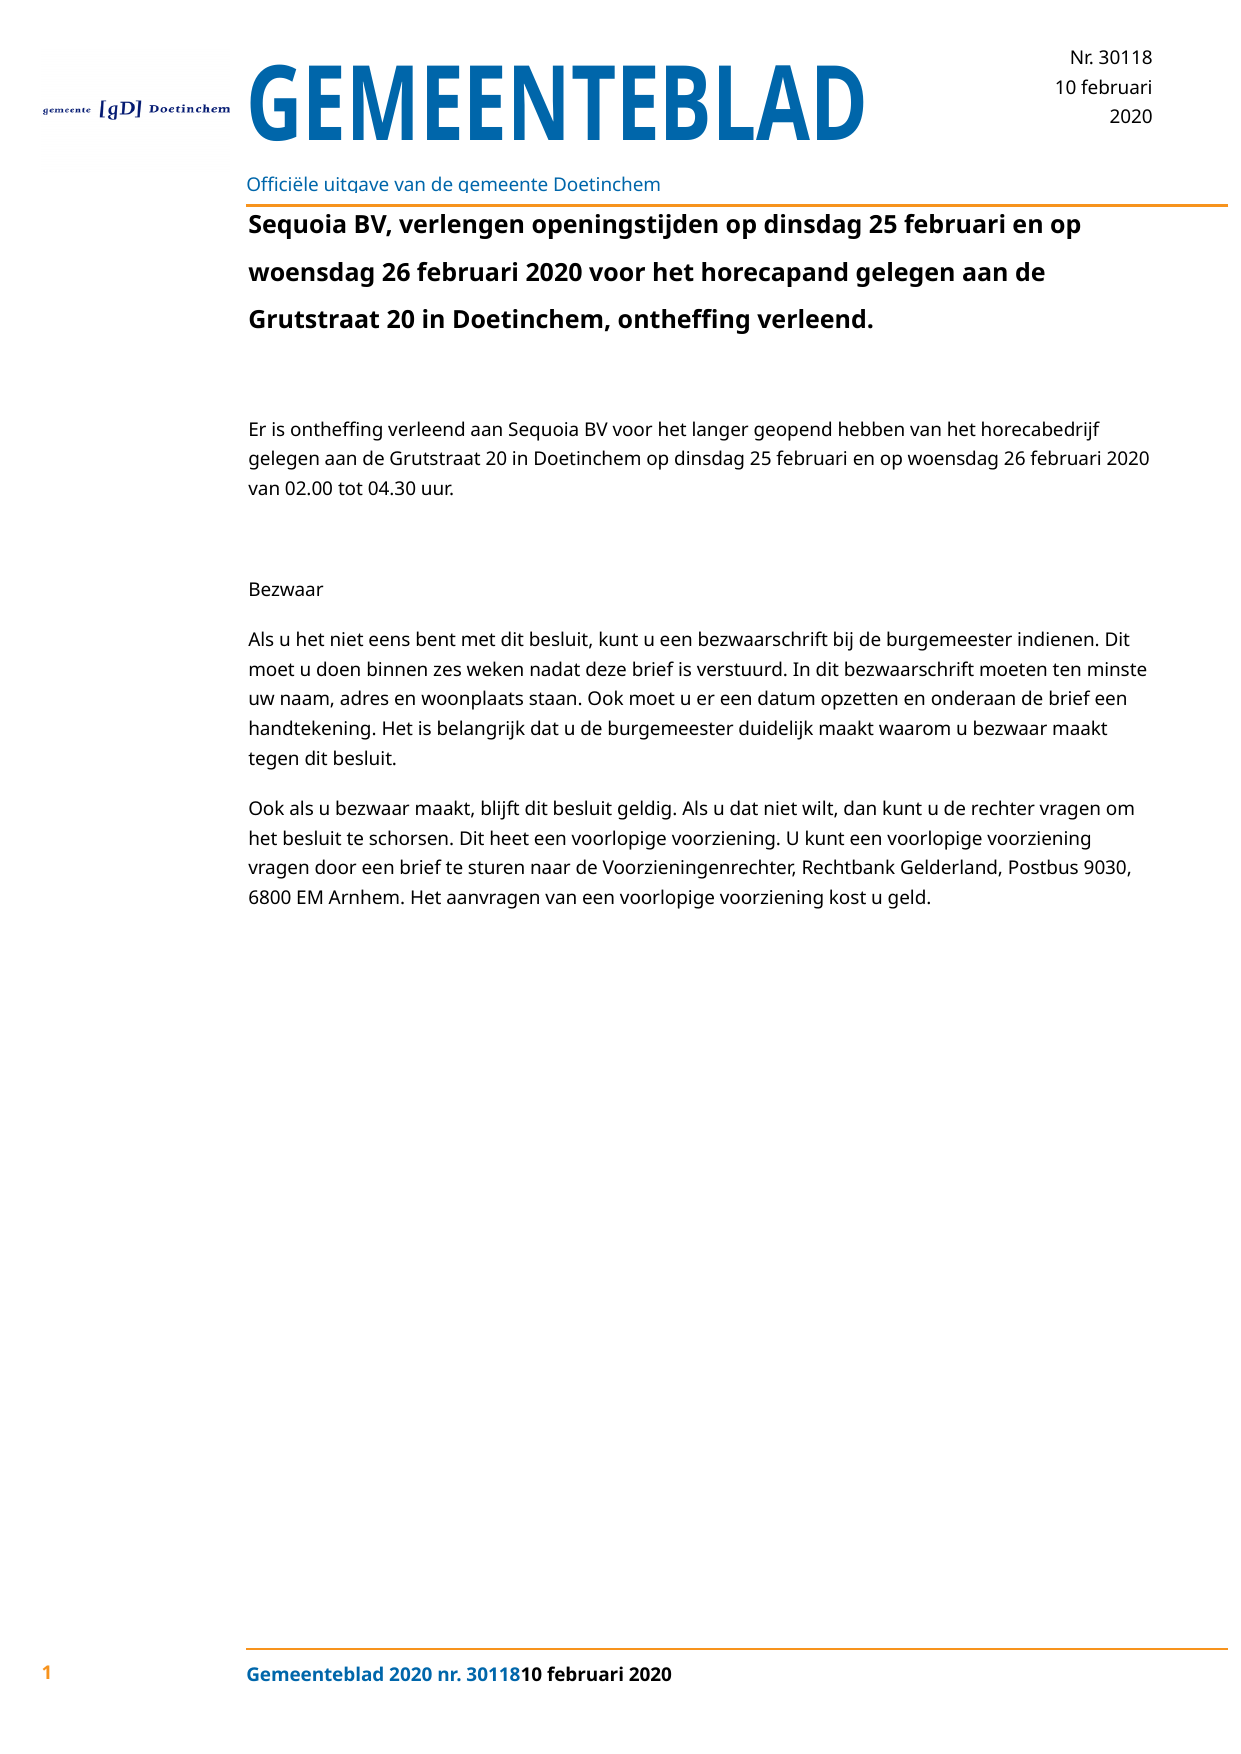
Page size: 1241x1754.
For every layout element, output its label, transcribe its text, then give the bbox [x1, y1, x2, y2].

text Bezwaar [248, 576, 1152, 602]
picture [41, 47, 231, 172]
text Als u het niet eens bent met dit besluit, kunt u een bezwaarschrift bij de burgemeester indienen. Dit moet u doen binnen zes weken nadat deze brief is verstuurd. In dit bezwaarschrift moeten ten minste uw naam, adres en woonplaats staan. Ook moet u er een datum opzetten en onderaan de brief een handtekening. Het is belangrijk dat u de burgemeester duidelijk maakt waarom u bezwaar maakt tegen dit besluit. [248, 626, 1152, 770]
text Er is ontheffing verleend aan Sequoia BV voor het langer geopend hebben van het horecabedrijf gelegen aan de Grutstraat 20 in Doetinchem op dinsdag 25 februari en op woensdag 26 februari 2020 van 02.00 tot 04.30 uur. [248, 416, 1152, 501]
text Sequoia BV, verlengen openingstijden op dinsdag 25 februari en op woensdag 26 februari 2020 voor het horecapand gelegen aan de Grutstraat 20 in Doetinchem, ontheffing verleend. [248, 207, 1152, 336]
text Ook als u bezwaar maakt, blijft dit besluit geldig. Als u dat niet wilt, dan kunt u de rechter vragen om het besluit te schorsen. Dit heet een voorlopige voorziening. U kunt een voorlopige voorziening vragen door een brief te sturen naar de Voorzieningenrechter, Rechtbank Gelderland, Postbus 9030, 6800 EM Arnhem. Het aanvragen van een voorlopige voorziening kost u geld. [248, 795, 1152, 909]
